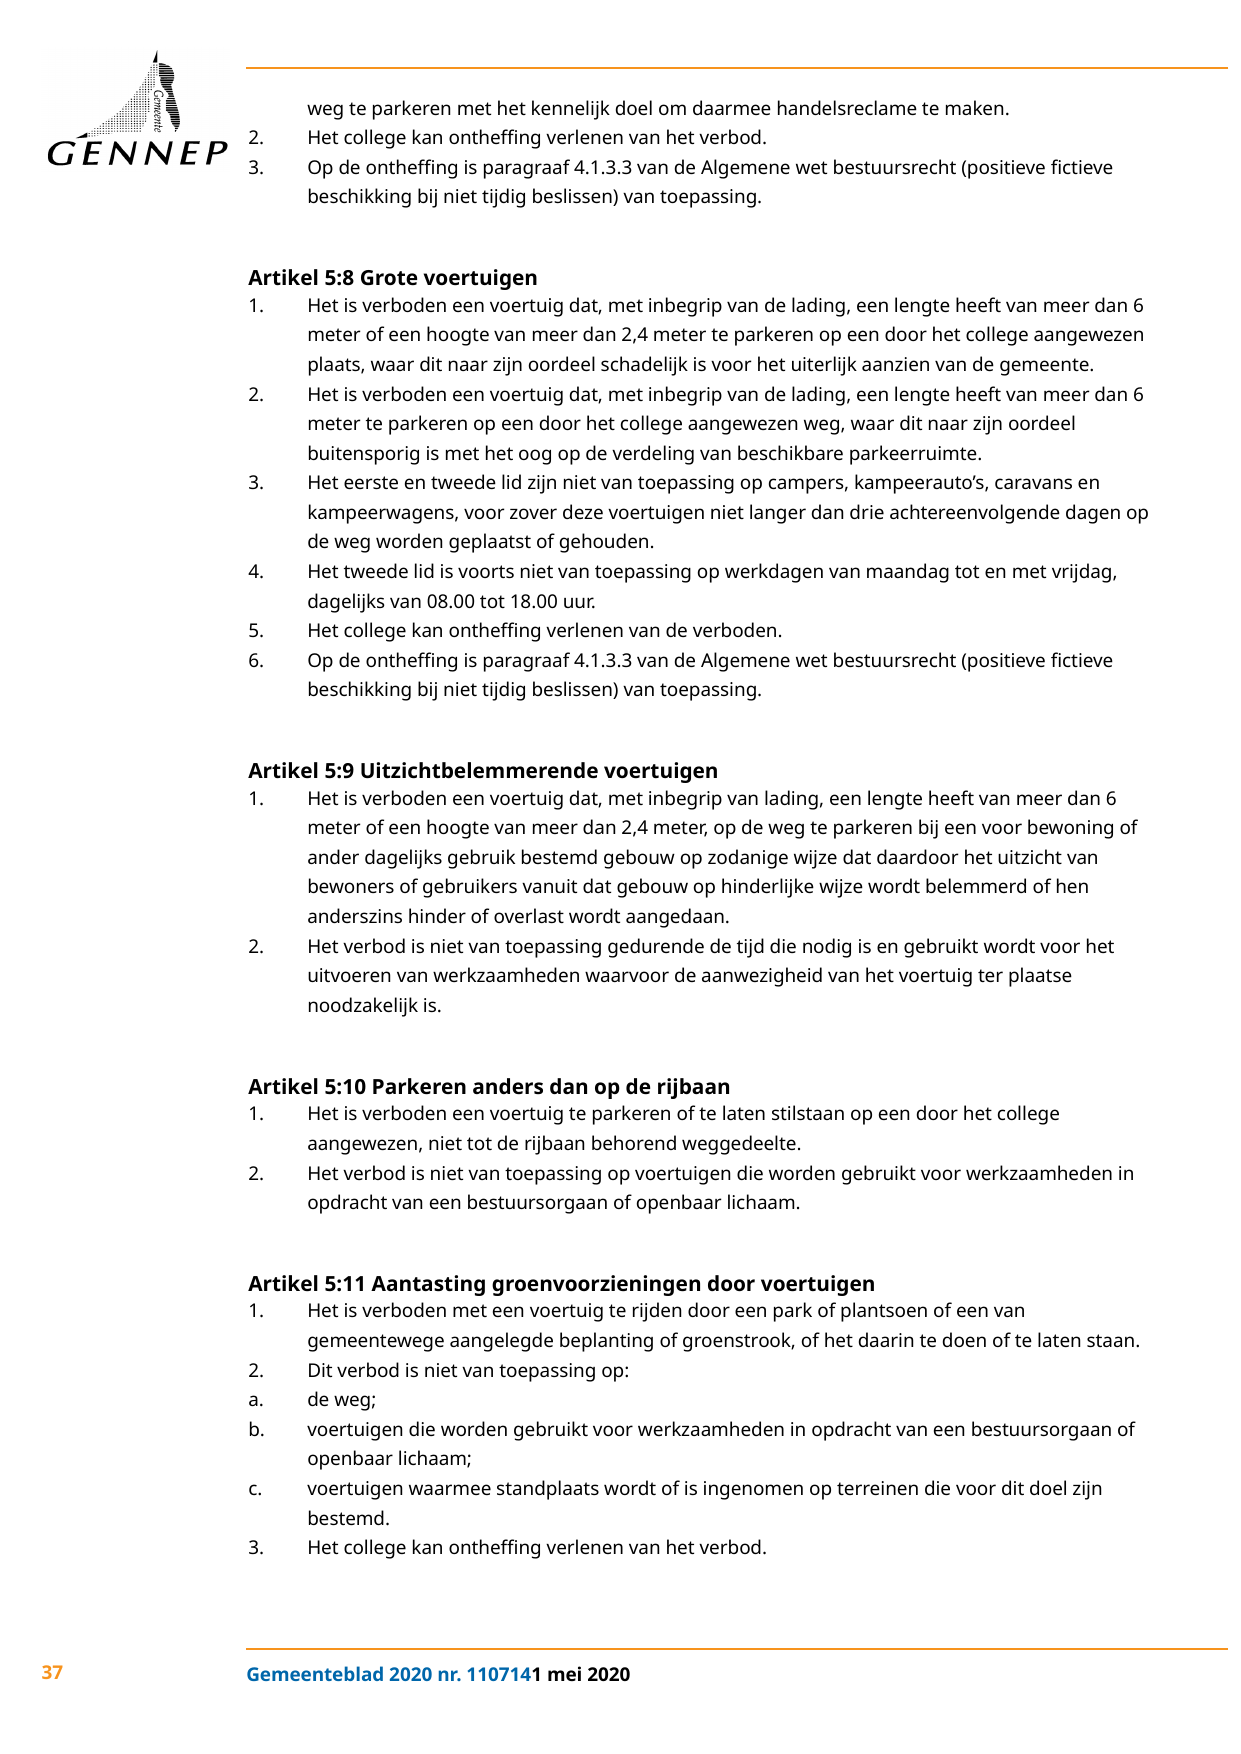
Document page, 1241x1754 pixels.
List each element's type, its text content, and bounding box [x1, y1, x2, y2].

text Artikel 5:10 Parkeren anders dan op de rijbaan [248, 1072, 1152, 1101]
list Het is verboden een voertuig te parkeren of te laten stilstaan op een door het college aangewezen, niet tot de rijbaan behorend weggedeelte. [248, 1101, 1152, 1156]
list Op de ontheffing is paragraaf 4.1.3.3 van de Algemene wet bestuursrecht (positieve fictieve beschikking bij niet tijdig beslissen) van toepassing. [248, 647, 1152, 702]
list weg te parkeren met het kennelijk doel om daarmee handelsreclame te maken. [248, 95, 1152, 121]
list voertuigen waarmee standplaats wordt of is ingenomen op terreinen die voor dit doel zijn bestemd. [248, 1475, 1152, 1531]
list Het is verboden een voertuig dat, met inbegrip van lading, een lengte heeft van meer dan 6 meter of een hoogte van meer dan 2,4 meter, op de weg te parkeren bij een voor bewoning of ander dagelijks gebruik bestemd gebouw op zodanige wijze dat daardoor het uitzicht van bewoners of gebruikers vanuit dat gebouw op hinderlijke wijze wordt belemmerd of hen anderszins hinder of overlast wordt aangedaan. [248, 785, 1152, 929]
picture [41, 47, 231, 172]
list de weg; [248, 1386, 1152, 1412]
list Het college kan ontheffing verlenen van het verbod. [248, 1534, 1152, 1560]
list Het verbod is niet van toepassing op voertuigen die worden gebruikt voor werkzaamheden in opdracht van een bestuursorgaan of openbaar lichaam. [248, 1160, 1152, 1215]
list Het college kan ontheffing verlenen van het verbod. [248, 124, 1152, 150]
list Het is verboden met een voertuig te rijden door een park of plantsoen of een van gemeentewege aangelegde beplanting of groenstrook, of het daarin te doen of te laten staan. [248, 1298, 1152, 1353]
list Op de ontheffing is paragraaf 4.1.3.3 van de Algemene wet bestuursrecht (positieve fictieve beschikking bij niet tijdig beslissen) van toepassing. [248, 154, 1152, 209]
list Het is verboden een voertuig dat, met inbegrip van de lading, een lengte heeft van meer dan 6 meter te parkeren op een door het college aangewezen weg, waar dit naar zijn oordeel buitensporig is met het oog op de verdeling van beschikbare parkeerruimte. [248, 381, 1152, 466]
text Artikel 5:8 Grote voertuigen [248, 263, 1152, 292]
list Het verbod is niet van toepassing gedurende de tijd die nodig is en gebruikt wordt voor het uitvoeren van werkzaamheden waarvoor de aanwezigheid van het voertuig ter plaatse noodzakelijk is. [248, 933, 1152, 1018]
list Het is verboden een voertuig dat, met inbegrip van de lading, een lengte heeft van meer dan 6 meter of een hoogte van meer dan 2,4 meter te parkeren op een door het college aangewezen plaats, waar dit naar zijn oordeel schadelijk is voor het uiterlijk aanzien van de gemeente. [248, 292, 1152, 377]
list Het college kan ontheffing verlenen van de verboden. [248, 617, 1152, 643]
list Het eerste en tweede lid zijn niet van toepassing op campers, kampeerauto’s, caravans en kampeerwagens, voor zover deze voertuigen niet langer dan drie achtereenvolgende dagen op de weg worden geplaatst of gehouden. [248, 469, 1152, 554]
text Artikel 5:11 Aantasting groenvoorzieningen door voertuigen [248, 1269, 1152, 1298]
text Artikel 5:9 Uitzichtbelemmerende voertuigen [248, 757, 1152, 785]
list Het tweede lid is voorts niet van toepassing op werkdagen van maandag tot en met vrijdag, dagelijks van 08.00 tot 18.00 uur. [248, 558, 1152, 613]
list Dit verbod is niet van toepassing op: [248, 1357, 1152, 1383]
list voertuigen die worden gebruikt voor werkzaamheden in opdracht van een bestuursorgaan of openbaar lichaam; [248, 1416, 1152, 1471]
